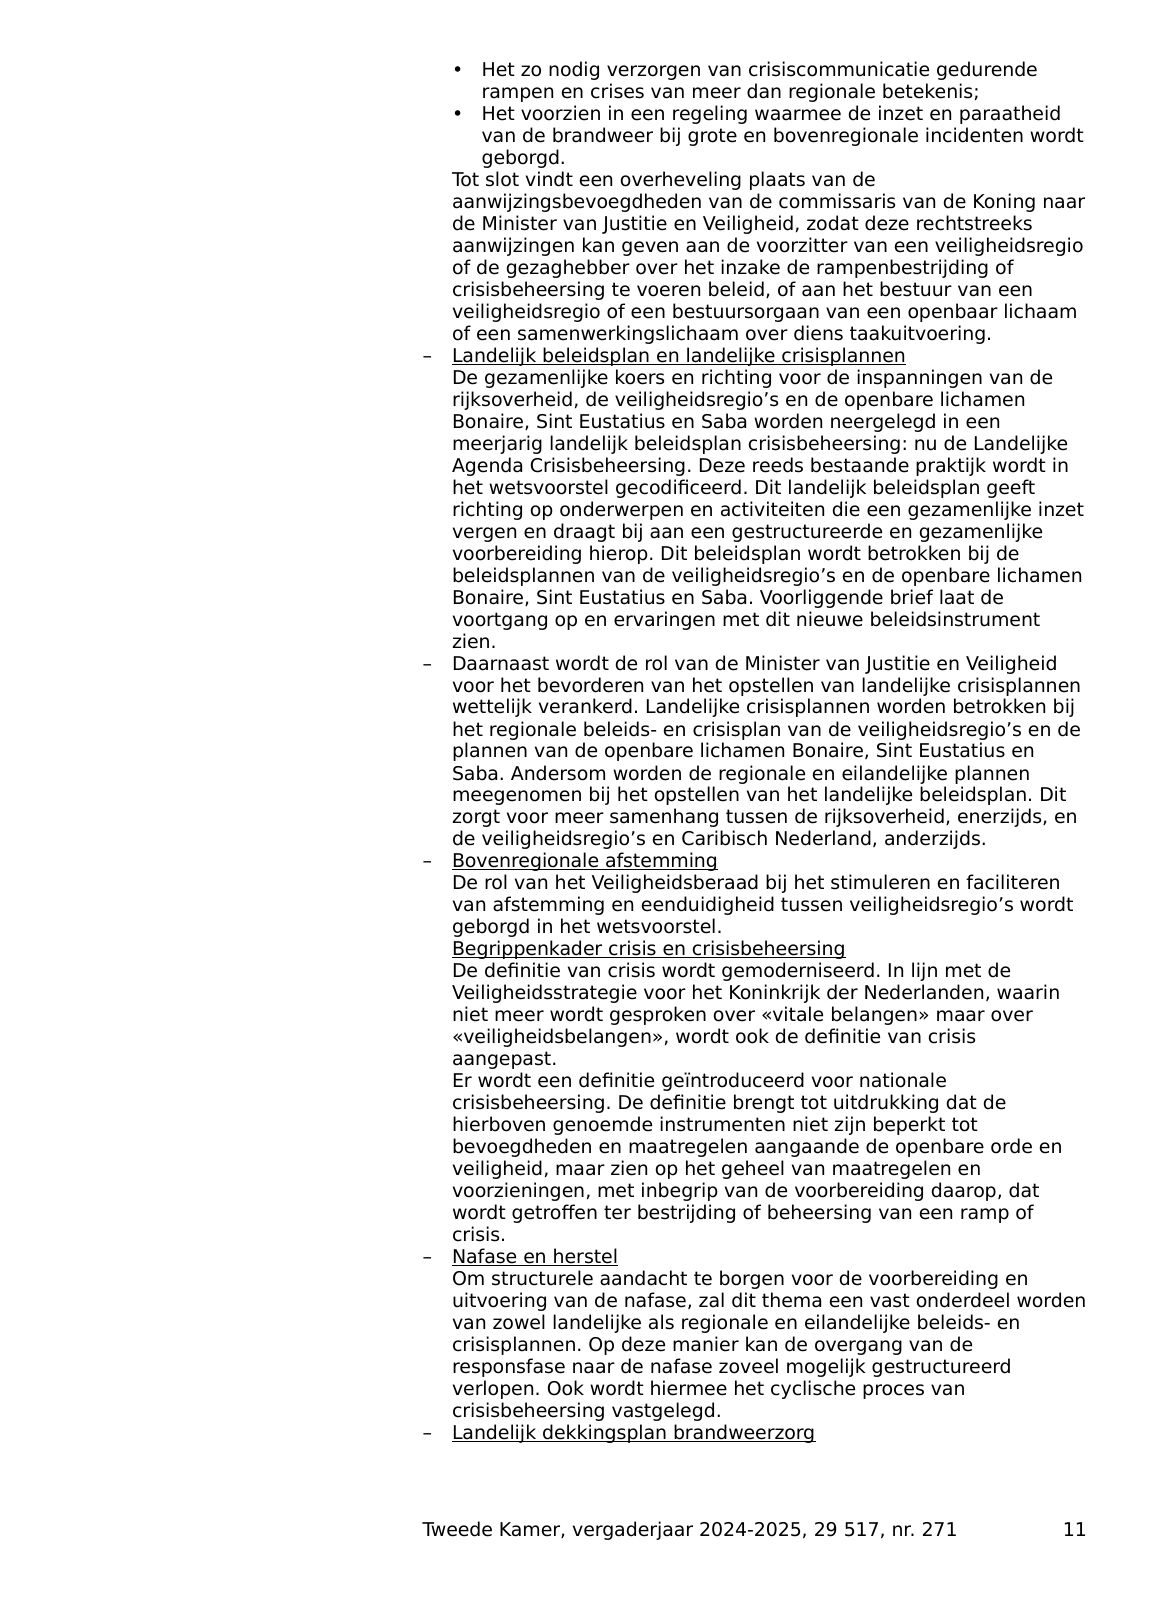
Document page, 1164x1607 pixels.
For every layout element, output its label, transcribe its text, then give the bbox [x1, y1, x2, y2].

text • Het zo nodig verzorgen van crisiscommunicatie gedurende rampen en crises van meer dan regionale betekenis; [452, 59, 1087, 103]
text De definitie van crisis wordt gemoderniseerd. In lijn met de Veiligheidsstrategie voor het Koninkrijk der Nederlanden, waarin niet meer wordt gesproken over «vitale belangen» maar over «veiligheidsbelangen», wordt ook de definitie van crisis aangepast. [452, 960, 1087, 1070]
text – Landelijk beleidsplan en landelijke crisisplannen [422, 345, 1087, 367]
text Begrippenkader crisis en crisisbeheersing [452, 938, 1087, 960]
text De gezamenlijke koers en richting voor de inspanningen van de rijksoverheid, de veiligheidsregio’s en de openbare lichamen Bonaire, Sint Eustatius en Saba worden neergelegd in een meerjarig landelijk beleidsplan crisisbeheersing: nu de Landelijke Agenda Crisisbeheersing. Deze reeds bestaande praktijk wordt in het wetsvoorstel gecodificeerd. Dit landelijk beleidsplan geeft richting op onderwerpen en activiteiten die een gezamenlijke inzet vergen en draagt bij aan een gestructureerde en gezamenlijke voorbereiding hierop. Dit beleidsplan wordt betrokken bij de beleidsplannen van de veiligheidsregio’s en de openbare lichamen Bonaire, Sint Eustatius en Saba. Voorliggende brief laat de voortgang op en ervaringen met dit nieuwe beleidsinstrument zien. [452, 367, 1087, 652]
text Er wordt een definitie geïntroduceerd voor nationale crisisbeheersing. De definitie brengt tot uitdrukking dat de hierboven genoemde instrumenten niet zijn beperkt tot bevoegdheden en maatregelen aangaande de openbare orde en veiligheid, maar zien op het geheel van maatregelen en voorzieningen, met inbegrip van de voorbereiding daarop, dat wordt getroffen ter bestrijding of beheersing van een ramp of crisis. [452, 1070, 1087, 1246]
text • Het voorzien in een regeling waarmee de inzet en paraatheid van de brandweer bij grote en bovenregionale incidenten wordt geborgd. [452, 103, 1087, 169]
text – Daarnaast wordt de rol van de Minister van Justitie en Veiligheid voor het bevorderen van het opstellen van landelijke crisisplannen wettelijk verankerd. Landelijke crisisplannen worden betrokken bij het regionale beleids- en crisisplan van de veiligheidsregio’s en de plannen van de openbare lichamen Bonaire, Sint Eustatius en Saba. Andersom worden de regionale en eilandelijke plannen meegenomen bij het opstellen van het landelijke beleidsplan. Dit zorgt voor meer samenhang tussen de rijksoverheid, enerzijds, en de veiligheidsregio’s en Caribisch Nederland, anderzijds. [422, 652, 1087, 850]
text – Landelijk dekkingsplan brandweerzorg [422, 1422, 1087, 1444]
text Tot slot vindt een overheveling plaats van de aanwijzingsbevoegdheden van de commissaris van de Koning naar de Minister van Justitie en Veiligheid, zodat deze rechtstreeks aanwijzingen kan geven aan de voorzitter van een veiligheidsregio of de gezaghebber over het inzake de rampenbestrijding of crisisbeheersing te voeren beleid, of aan het bestuur van een veiligheidsregio of een bestuursorgaan van een openbaar lichaam of een samenwerkingslichaam over diens taakuitvoering. [452, 169, 1087, 345]
text – Bovenregionale afstemming [422, 850, 1087, 872]
text Om structurele aandacht te borgen voor de voorbereiding en uitvoering van de nafase, zal dit thema een vast onderdeel worden van zowel landelijke als regionale en eilandelijke beleids- en crisisplannen. Op deze manier kan de overgang van de responsfase naar de nafase zoveel mogelijk gestructureerd verlopen. Ook wordt hiermee het cyclische proces van crisisbeheersing vastgelegd. [452, 1268, 1087, 1422]
text De rol van het Veiligheidsberaad bij het stimuleren en faciliteren van afstemming en eenduidigheid tussen veiligheidsregio’s wordt geborgd in het wetsvoorstel. [452, 872, 1087, 938]
text – Nafase en herstel [422, 1246, 1087, 1268]
